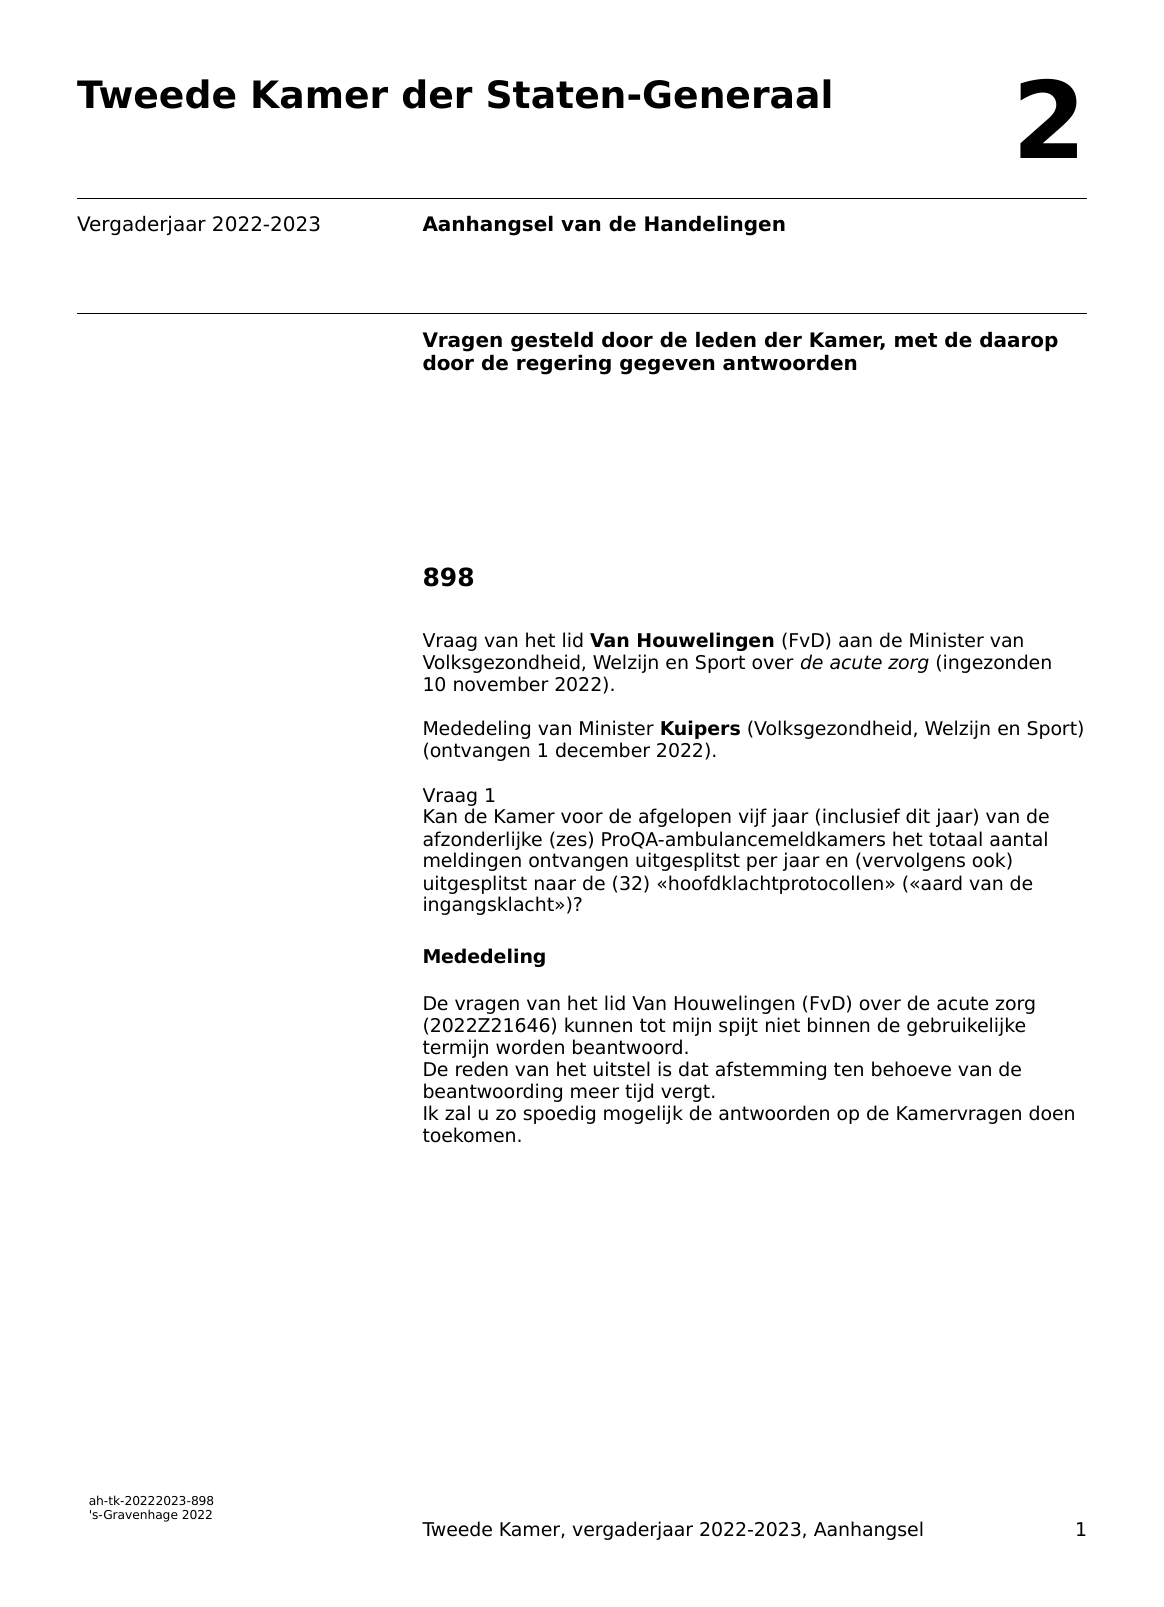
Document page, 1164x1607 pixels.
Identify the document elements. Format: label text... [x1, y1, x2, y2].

table_cell Aanhangsel van de Handelingen [422, 199, 1087, 313]
text 898 [422, 563, 1087, 592]
subtitle Mededeling [422, 946, 1087, 968]
text Vraag van het lid Van Houwelingen (FvD) aan de Minister van Volksgezondheid, Welzijn en Sport over de acute zorg (ingezonden 10 november 2022). [422, 630, 1087, 696]
text ah-tk-20222023-898 [88, 1494, 323, 1508]
text De vragen van het lid Van Houwelingen (FvD) over de acute zorg (2022Z21646) kunnen tot mijn spijt niet binnen de gebruikelijke termijn worden beantwoord. [422, 993, 1087, 1059]
table_cell [77, 314, 422, 375]
table_header 2 [886, 59, 1087, 198]
table_cell Vergaderjaar 2022-2023 [77, 199, 422, 313]
text Mededeling van Minister Kuipers (Volksgezondheid, Welzijn en Sport) (ontvangen 1 december 2022). [422, 718, 1087, 762]
text Ik zal u zo spoedig mogelijk de antwoorden op de Kamervragen doen toekomen. [422, 1103, 1087, 1147]
text Kan de Kamer voor de afgelopen vijf jaar (inclusief dit jaar) van de afzonderlijke (zes) ProQA-ambulancemeldkamers het totaal aantal meldingen ontvangen uitgesplitst per jaar en (vervolgens ook) uitgesplitst naar de (32) «hoofdklachtprotocollen» («aard van de ingangsklacht»)? [422, 806, 1087, 916]
text 's-Gravenhage 2022 [88, 1508, 323, 1522]
table_header Tweede Kamer der Staten-Generaal [77, 59, 886, 198]
text Vraag 1 [422, 784, 1087, 806]
table_cell Vragen gesteld door de leden der Kamer, met de daarop door de regering gegeven antwoorden [422, 314, 1087, 375]
text De reden van het uitstel is dat afstemming ten behoeve van de beantwoording meer tijd vergt. [422, 1059, 1087, 1103]
